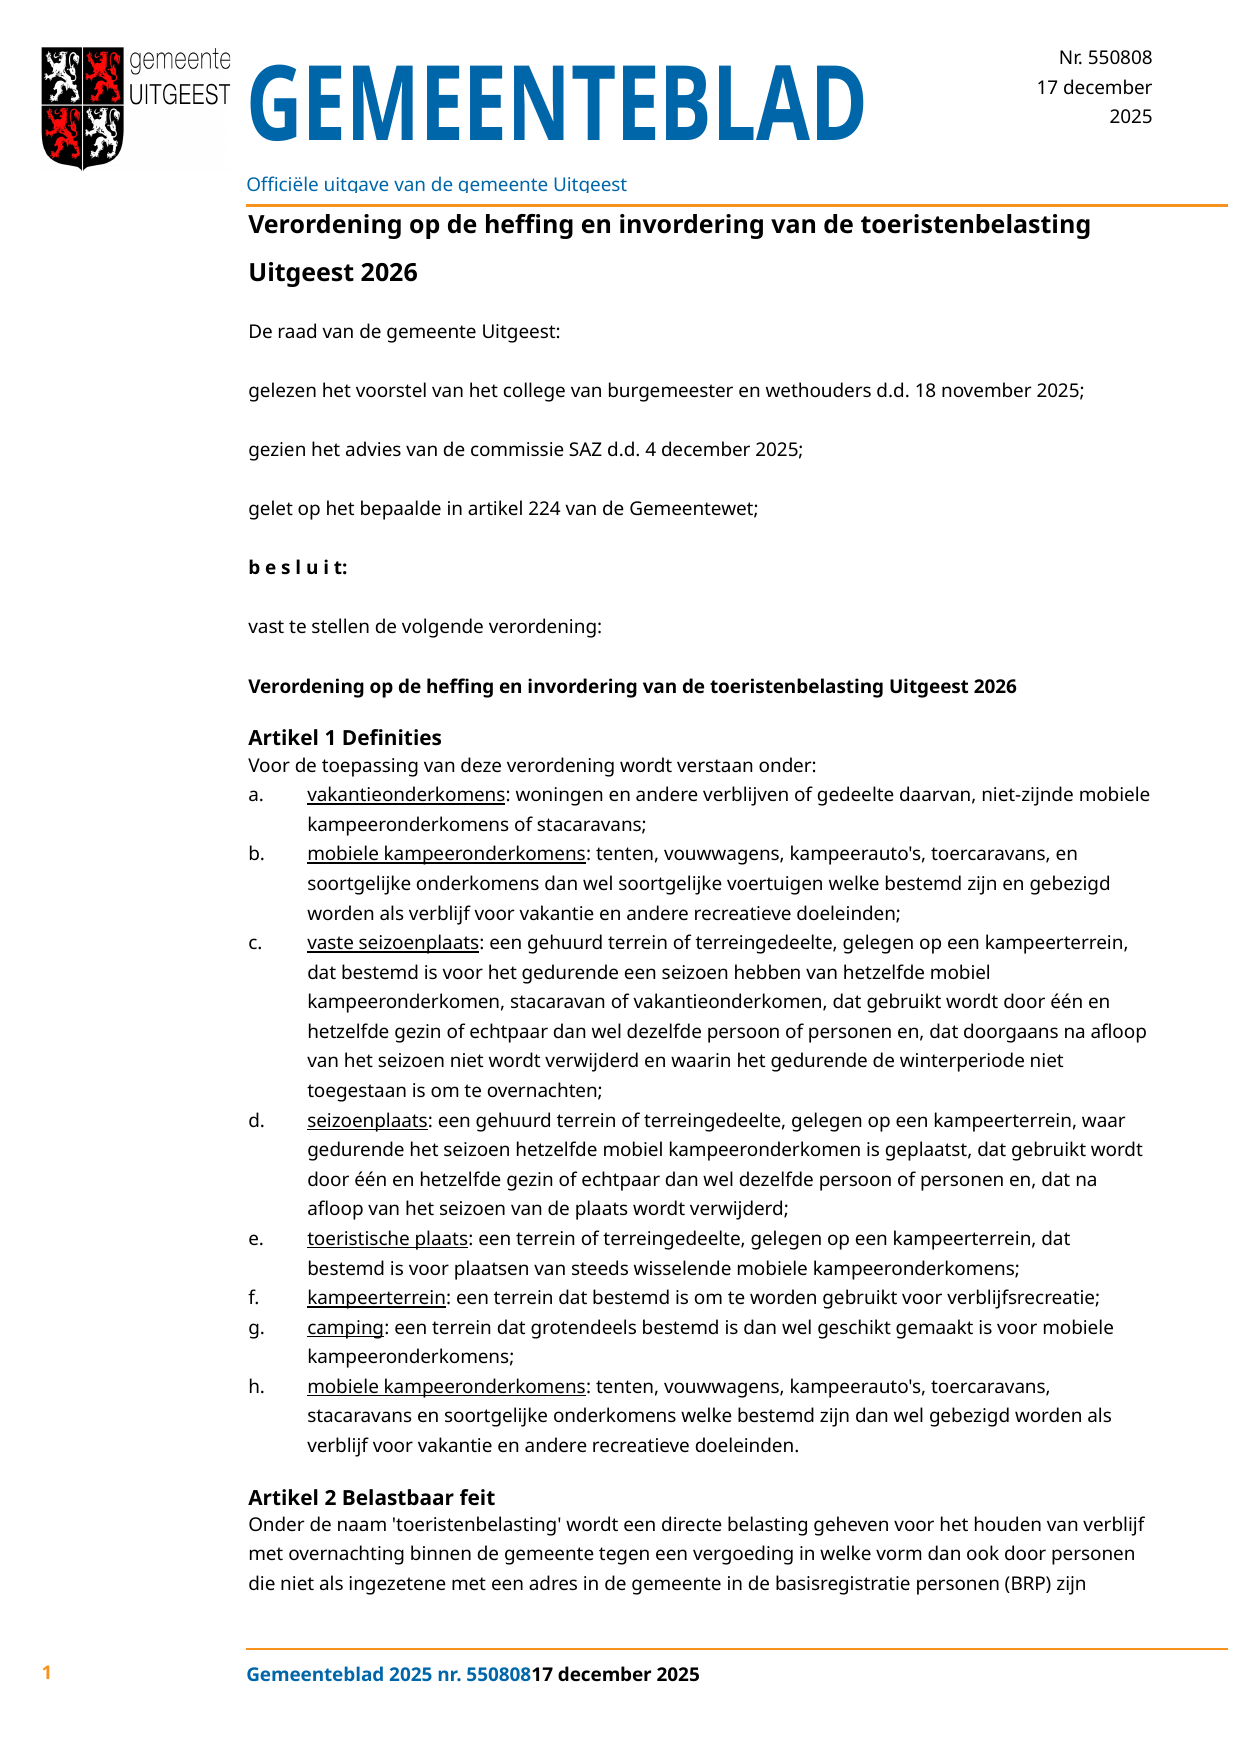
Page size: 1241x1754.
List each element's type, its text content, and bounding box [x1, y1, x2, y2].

text Verordening op de heffing en invordering van de toeristenbelasting Uitgeest 2026 [248, 673, 1152, 699]
list kampeerterrein: een terrein dat bestemd is om te worden gebruikt voor verblijfsrecreatie; [248, 1284, 1152, 1310]
text Onder de naam 'toeristenbelasting' wordt een directe belasting geheven voor het houden van verblijf met overnachting binnen de gemeente tegen een vergoeding in welke vorm dan ook door personen die niet als ingezetene met een adres in de gemeente in de basisregistratie personen (BRP) zijn [248, 1511, 1152, 1596]
text Verordening op de heffing en invordering van de toeristenbelasting Uitgeest 2026 [248, 207, 1152, 288]
text gezien het advies van de commissie SAZ d.d. 4 december 2025; [248, 436, 1152, 462]
list vaste seizoenplaats: een gehuurd terrein of terreingedeelte, gelegen op een kampeerterrein, dat bestemd is voor het gedurende een seizoen hebben van hetzelfde mobiel kampeeronderkomen, stacaravan of vakantieonderkomen, dat gebruikt wordt door één en hetzelfde gezin of echtpaar dan wel dezelfde persoon of personen en, dat doorgaans na afloop van het seizoen niet wordt verwijderd en waarin het gedurende de winterperiode niet toegestaan is om te overnachten; [248, 929, 1152, 1103]
text vast te stellen de volgende verordening: [248, 614, 1152, 639]
picture [41, 47, 231, 172]
text gelet op het bepaalde in artikel 224 van de Gemeentewet; [248, 495, 1152, 521]
list camping: een terrein dat grotendeels bestemd is dan wel geschikt gemaakt is voor mobiele kampeeronderkomens; [248, 1314, 1152, 1369]
list mobiele kampeeronderkomens: tenten, vouwwagens, kampeerauto's, toercaravans, stacaravans en soortgelijke onderkomens welke bestemd zijn dan wel gebezigd worden als verblijf voor vakantie en andere recreatieve doeleinden. [248, 1373, 1152, 1458]
text De raad van de gemeente Uitgeest: [248, 318, 1152, 344]
list seizoenplaats: een gehuurd terrein of terreingedeelte, gelegen op een kampeerterrein, waar gedurende het seizoen hetzelfde mobiel kampeeronderkomen is geplaatst, dat gebruikt wordt door één en hetzelfde gezin of echtpaar dan wel dezelfde persoon of personen en, dat na afloop van het seizoen van de plaats wordt verwijderd; [248, 1107, 1152, 1221]
list mobiele kampeeronderkomens: tenten, vouwwagens, kampeerauto's, toercaravans, en soortgelijke onderkomens dan wel soortgelijke voertuigen welke bestemd zijn en gebezigd worden als verblijf voor vakantie en andere recreatieve doeleinden; [248, 841, 1152, 925]
text gelezen het voorstel van het college van burgemeester en wethouders d.d. 18 november 2025; [248, 377, 1152, 403]
text Voor de toepassing van deze verordening wordt verstaan onder: [248, 752, 1152, 777]
text Artikel 2 Belastbaar feit [248, 1483, 1152, 1511]
list toeristische plaats: een terrein of terreingedeelte, gelegen op een kampeerterrein, dat bestemd is voor plaatsen van steeds wisselende mobiele kampeeronderkomens; [248, 1225, 1152, 1280]
text b e s l u i t: [248, 554, 1152, 580]
list vakantieonderkomens: woningen en andere verblijven of gedeelte daarvan, niet-zijnde mobiele kampeeronderkomens of stacaravans; [248, 781, 1152, 837]
text Artikel 1 Definities [248, 723, 1152, 752]
